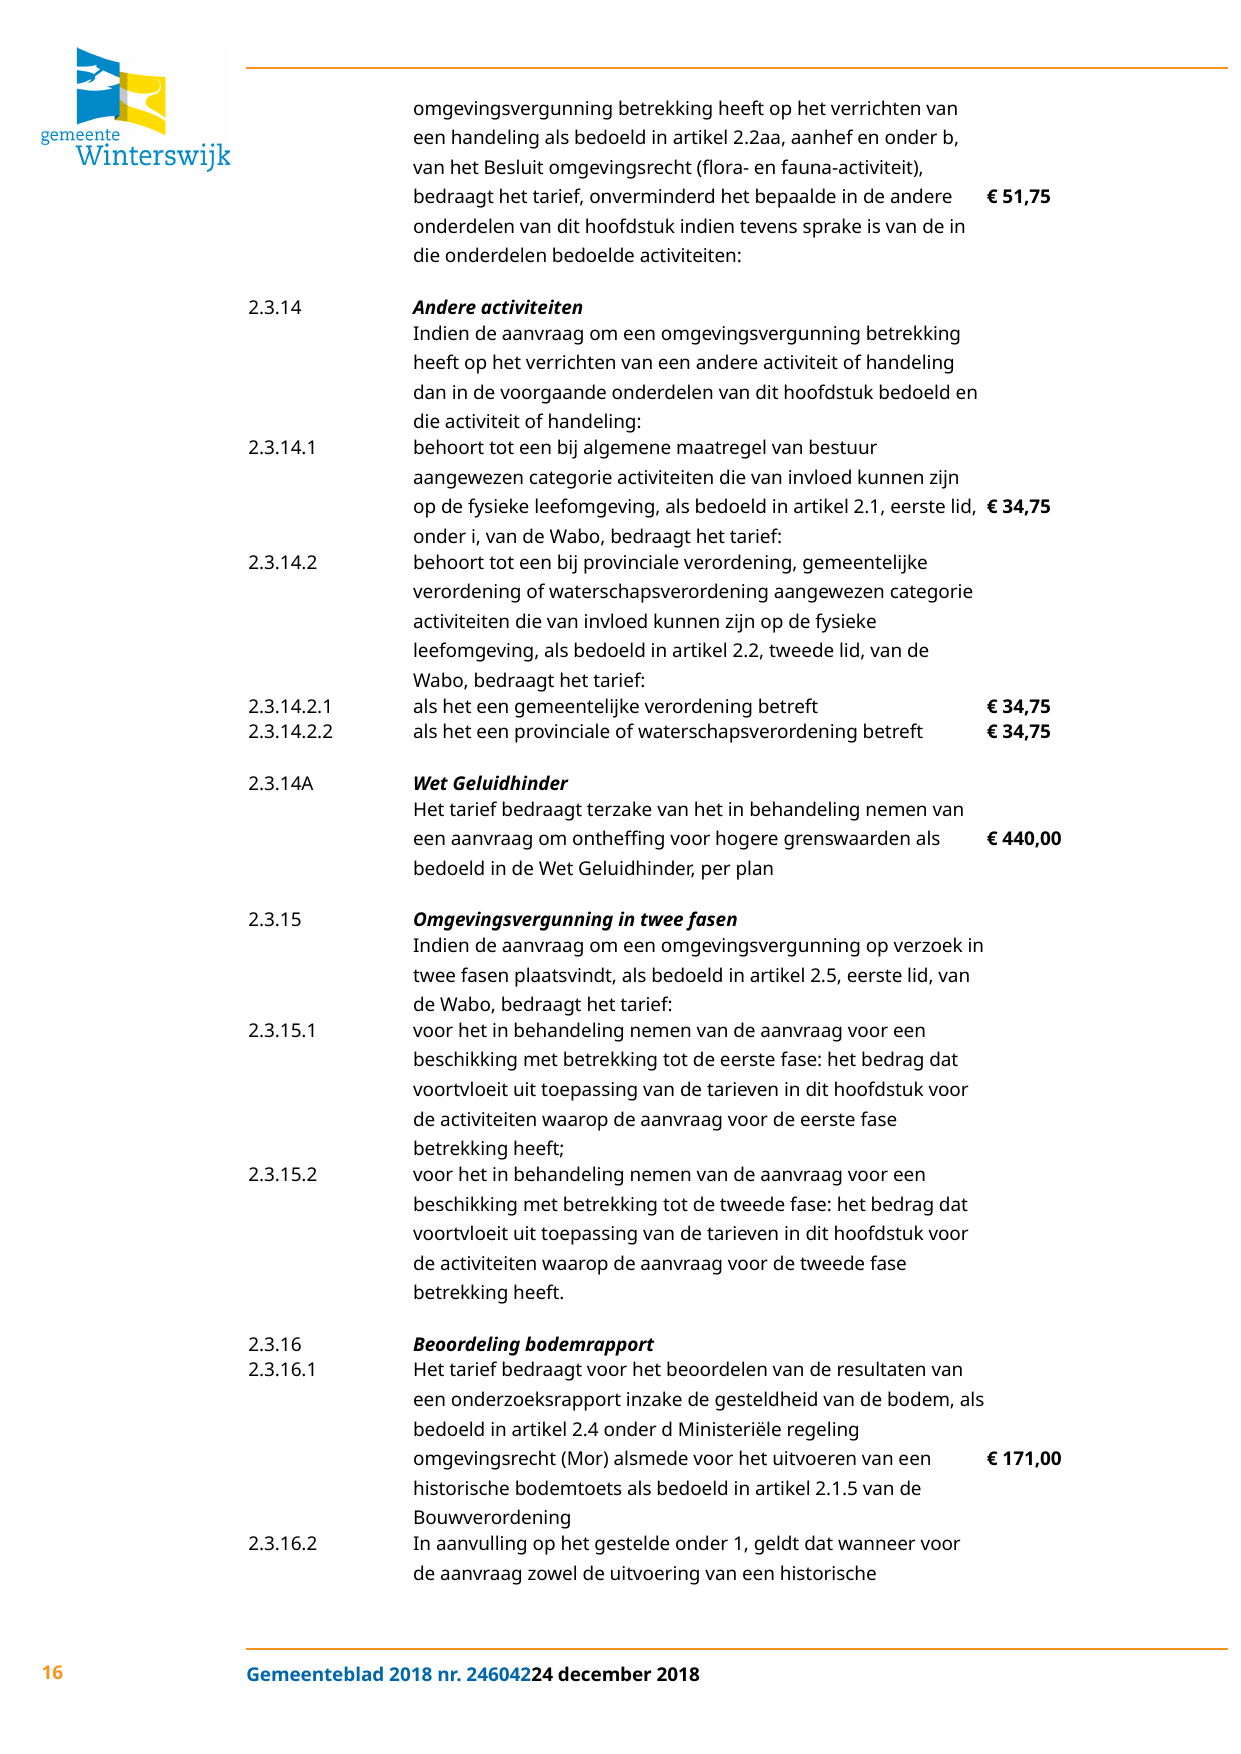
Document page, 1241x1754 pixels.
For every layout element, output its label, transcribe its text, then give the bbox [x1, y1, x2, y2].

table_cell Andere activiteiten [413, 294, 987, 320]
table_cell [248, 320, 413, 434]
table_cell [987, 269, 1152, 294]
table_cell [987, 549, 1152, 693]
table_cell [413, 269, 987, 294]
picture [41, 47, 231, 172]
table_cell Wet Geluidhinder [413, 770, 987, 796]
table_cell 2.3.15.2 [248, 1161, 413, 1305]
picture [225, 153, 231, 162]
table_cell Omgevingsvergunning in twee fasen [413, 906, 987, 932]
table_cell als het een provinciale of waterschapsverordening betreft [413, 719, 987, 744]
table_cell Indien de aanvraag om een omgevingsvergunning betrekking heeft op het verrichten van een andere activiteit of handeling dan in de voorgaande onderdelen van dit hoofdstuk bedoeld en die activiteit of handeling: [413, 320, 987, 434]
table_cell [987, 1305, 1152, 1331]
table_cell [987, 294, 1152, 320]
table_cell Beoordeling bodemrapport [413, 1331, 987, 1357]
table_cell [248, 796, 413, 881]
table_cell behoort tot een bij provinciale verordening, gemeentelijke verordening of waterschapsverordening aangewezen categorie activiteiten die van invloed kunnen zijn op de fysieke leefomgeving, als bedoeld in artikel 2.2, tweede lid, van de Wabo, bedraagt het tarief: [413, 549, 987, 693]
table_cell 2.3.16 [248, 1331, 413, 1357]
table_cell 2.3.14A [248, 770, 413, 796]
table_cell [987, 932, 1152, 1017]
table_cell € 34,75 [987, 719, 1152, 744]
table_cell 2.3.14.2.1 [248, 693, 413, 719]
table_cell € 34,75 [987, 434, 1152, 549]
table_cell als het een gemeentelijke verordening betreft [413, 693, 987, 719]
table_cell € 440,00 [987, 796, 1152, 881]
table_cell 2.3.14.2.2 [248, 719, 413, 744]
table_cell [987, 1530, 1152, 1586]
table_cell Het tarief bedraagt terzake van het in behandeling nemen van een aanvraag om ontheffing voor hogere grenswaarden als bedoeld in de Wet Geluidhinder, per plan [413, 796, 987, 881]
table_cell [987, 906, 1152, 932]
table_cell € 51,75 [987, 95, 1152, 268]
table_cell [248, 881, 413, 906]
table_cell € 34,75 [987, 693, 1152, 719]
table_cell [413, 881, 987, 906]
table_cell [248, 932, 413, 1017]
table_cell [987, 1017, 1152, 1161]
table_cell omgevingsvergunning betrekking heeft op het verrichten van een handeling als bedoeld in artikel 2.2aa, aanhef en onder b, van het Besluit omgevingsrecht (flora- en fauna-activiteit), bedraagt het tarief, onverminderd het bepaalde in de andere onderdelen van dit hoofdstuk indien tevens sprake is van de in die onderdelen bedoelde activiteiten: [413, 95, 987, 268]
table_cell 2.3.15.1 [248, 1017, 413, 1161]
table_cell 2.3.14.2 [248, 549, 413, 693]
table_cell [987, 1331, 1152, 1357]
table_cell € 171,00 [987, 1357, 1152, 1530]
table_cell [248, 269, 413, 294]
table_cell 2.3.16.2 [248, 1530, 413, 1586]
table_cell voor het in behandeling nemen van de aanvraag voor een beschikking met betrekking tot de tweede fase: het bedrag dat voortvloeit uit toepassing van de tarieven in dit hoofdstuk voor de activiteiten waarop de aanvraag voor de tweede fase betrekking heeft. [413, 1161, 987, 1305]
table_cell [987, 744, 1152, 770]
table_cell [987, 320, 1152, 434]
table_cell [987, 1161, 1152, 1305]
table_cell behoort tot een bij algemene maatregel van bestuur aangewezen categorie activiteiten die van invloed kunnen zijn op de fysieke leefomgeving, als bedoeld in artikel 2.1, eerste lid, onder i, van de Wabo, bedraagt het tarief: [413, 434, 987, 549]
table_cell [248, 744, 413, 770]
table_cell [987, 770, 1152, 796]
table_cell [248, 95, 413, 268]
table_cell [413, 1305, 987, 1331]
table_cell [248, 1305, 413, 1331]
table_cell In aanvulling op het gestelde onder 1, geldt dat wanneer voor de aanvraag zowel de uitvoering van een historische [413, 1530, 987, 1586]
table_cell Het tarief bedraagt voor het beoordelen van de resultaten van een onderzoeksrapport inzake de gesteldheid van de bodem, als bedoeld in artikel 2.4 onder d Ministeriële regeling omgevingsrecht (Mor) alsmede voor het uitvoeren van een historische bodemtoets als bedoeld in artikel 2.1.5 van de Bouwverordening [413, 1357, 987, 1530]
table_cell [413, 744, 987, 770]
table_cell 2.3.14.1 [248, 434, 413, 549]
table_cell 2.3.16.1 [248, 1357, 413, 1530]
table_cell 2.3.15 [248, 906, 413, 932]
table_cell voor het in behandeling nemen van de aanvraag voor een beschikking met betrekking tot de eerste fase: het bedrag dat voortvloeit uit toepassing van de tarieven in dit hoofdstuk voor de activiteiten waarop de aanvraag voor de eerste fase betrekking heeft; [413, 1017, 987, 1161]
table_cell Indien de aanvraag om een omgevingsvergunning op verzoek in twee fasen plaatsvindt, als bedoeld in artikel 2.5, eerste lid, van de Wabo, bedraagt het tarief: [413, 932, 987, 1017]
table_cell [987, 881, 1152, 906]
table_cell 2.3.14 [248, 294, 413, 320]
